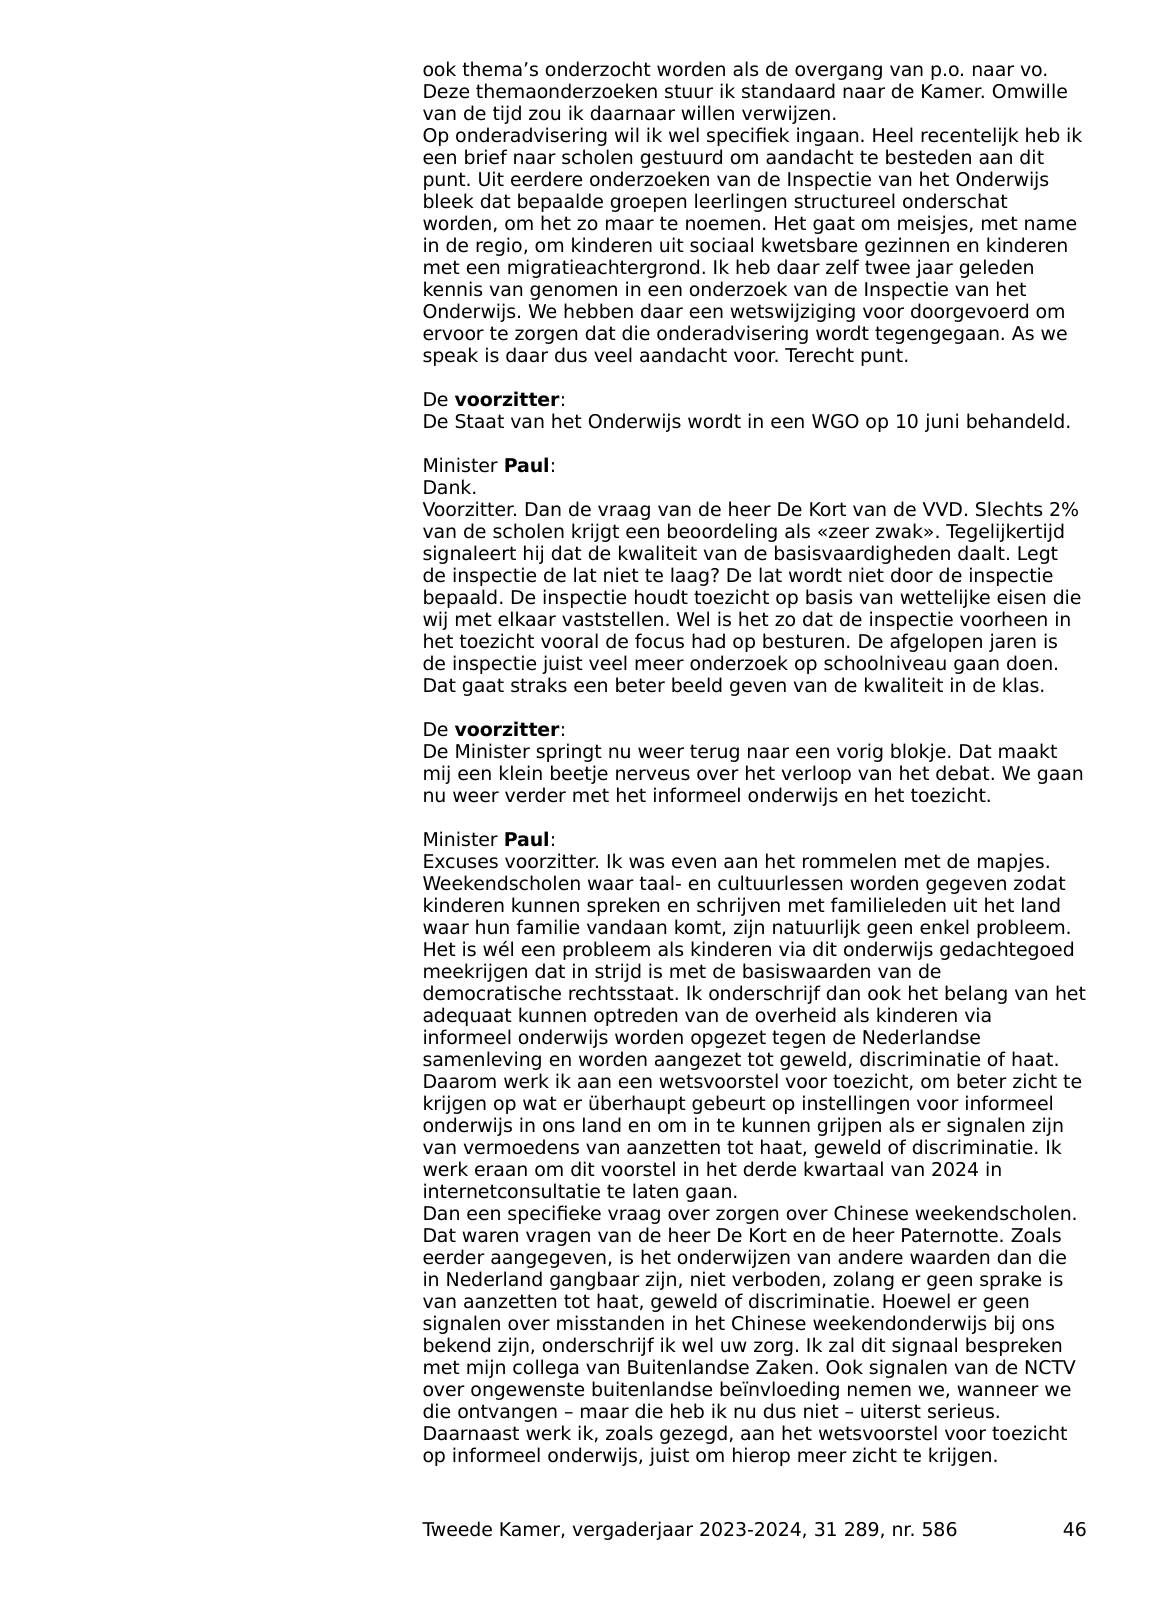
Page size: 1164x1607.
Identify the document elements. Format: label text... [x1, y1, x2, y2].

text Op onderadvisering wil ik wel specifiek ingaan. Heel recentelijk heb ik een brief naar scholen gestuurd om aandacht te besteden aan dit punt. Uit eerdere onderzoeken van de Inspectie van het Onderwijs bleek dat bepaalde groepen leerlingen structureel onderschat worden, om het zo maar te noemen. Het gaat om meisjes, met name in de regio, om kinderen uit sociaal kwetsbare gezinnen en kinderen met een migratieachtergrond. Ik heb daar zelf twee jaar geleden kennis van genomen in een onderzoek van de Inspectie van het Onderwijs. We hebben daar een wetswijziging voor doorgevoerd om ervoor te zorgen dat die onderadvisering wordt tegengegaan. As we speak is daar dus veel aandacht voor. Terecht punt. [422, 125, 1087, 367]
text De Minister springt nu weer terug naar een vorig blokje. Dat maakt mij een klein beetje nerveus over het verloop van het debat. We gaan nu weer verder met het informeel onderwijs en het toezicht. [422, 741, 1087, 807]
text Minister Paul: [422, 829, 1087, 851]
text Minister Paul: [422, 455, 1087, 477]
text De voorzitter: [422, 719, 1087, 741]
text ook thema’s onderzocht worden als de overgang van p.o. naar vo. Deze themaonderzoeken stuur ik standaard naar de Kamer. Omwille van de tijd zou ik daarnaar willen verwijzen. [422, 59, 1087, 125]
text Dan een specifieke vraag over zorgen over Chinese weekendscholen. Dat waren vragen van de heer De Kort en de heer Paternotte. Zoals eerder aangegeven, is het onderwijzen van andere waarden dan die in Nederland gangbaar zijn, niet verboden, zolang er geen sprake is van aanzetten tot haat, geweld of discriminatie. Hoewel er geen signalen over misstanden in het Chinese weekendonderwijs bij ons bekend zijn, onderschrijf ik wel uw zorg. Ik zal dit signaal bespreken met mijn collega van Buitenlandse Zaken. Ook signalen van de NCTV over ongewenste buitenlandse beïnvloeding nemen we, wanneer we die ontvangen – maar die heb ik nu dus niet – uiterst serieus. Daarnaast werk ik, zoals gezegd, aan het wetsvoorstel voor toezicht op informeel onderwijs, juist om hierop meer zicht te krijgen. [422, 1203, 1087, 1467]
text De Staat van het Onderwijs wordt in een WGO op 10 juni behandeld. [422, 411, 1087, 433]
text Dank. [422, 477, 1087, 499]
text Voorzitter. Dan de vraag van de heer De Kort van de VVD. Slechts 2% van de scholen krijgt een beoordeling als «zeer zwak». Tegelijkertijd signaleert hij dat de kwaliteit van de basisvaardigheden daalt. Legt de inspectie de lat niet te laag? De lat wordt niet door de inspectie bepaald. De inspectie houdt toezicht op basis van wettelijke eisen die wij met elkaar vaststellen. Wel is het zo dat de inspectie voorheen in het toezicht vooral de focus had op besturen. De afgelopen jaren is de inspectie juist veel meer onderzoek op schoolniveau gaan doen. Dat gaat straks een beter beeld geven van de kwaliteit in de klas. [422, 499, 1087, 697]
text De voorzitter: [422, 389, 1087, 411]
text Weekendscholen waar taal- en cultuurlessen worden gegeven zodat kinderen kunnen spreken en schrijven met familieleden uit het land waar hun familie vandaan komt, zijn natuurlijk geen enkel probleem. Het is wél een probleem als kinderen via dit onderwijs gedachtegoed meekrijgen dat in strijd is met de basiswaarden van de democratische rechtsstaat. Ik onderschrijf dan ook het belang van het adequaat kunnen optreden van de overheid als kinderen via informeel onderwijs worden opgezet tegen de Nederlandse samenleving en worden aangezet tot geweld, discriminatie of haat. Daarom werk ik aan een wetsvoorstel voor toezicht, om beter zicht te krijgen op wat er überhaupt gebeurt op instellingen voor informeel onderwijs in ons land en om in te kunnen grijpen als er signalen zijn van vermoedens van aanzetten tot haat, geweld of discriminatie. Ik werk eraan om dit voorstel in het derde kwartaal van 2024 in internetconsultatie te laten gaan. [422, 873, 1087, 1203]
text Excuses voorzitter. Ik was even aan het rommelen met de mapjes. [422, 851, 1087, 873]
